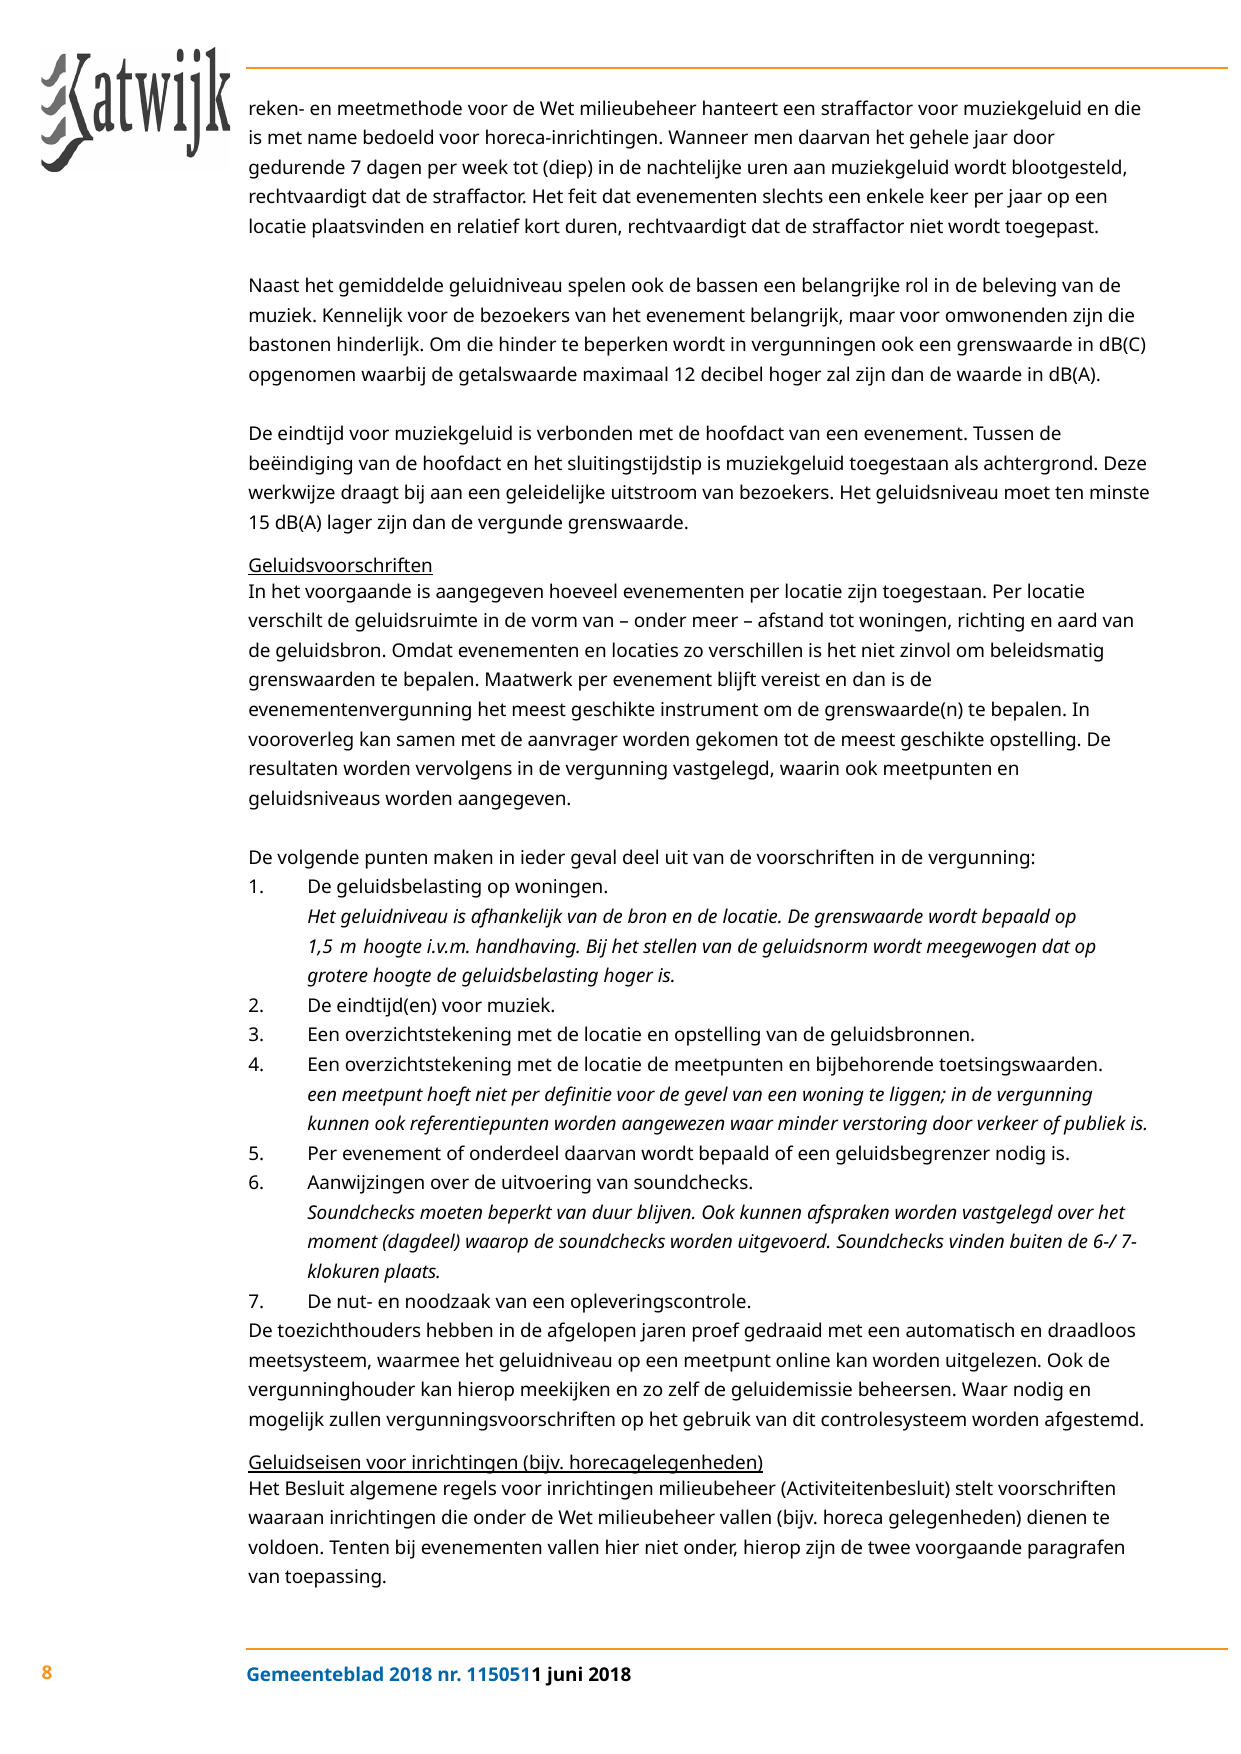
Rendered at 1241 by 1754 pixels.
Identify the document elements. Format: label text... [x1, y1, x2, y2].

text Geluidseisen voor inrichtingen (bijv. horecagelegenheden) [248, 1449, 1152, 1475]
list Aanwijzingen over de uitvoering van soundchecks. [248, 1169, 1152, 1195]
list Per evenement of onderdeel daarvan wordt bepaald of een geluidsbegrenzer nodig is. [248, 1140, 1152, 1166]
list De eindtijd(en) voor muziek. [248, 992, 1152, 1018]
text Het Besluit algemene regels voor inrichtingen milieubeheer (Activiteitenbesluit) stelt voorschriften waaraan inrichtingen die onder de Wet milieubeheer vallen (bijv. horeca gelegenheden) dienen te voldoen. Tenten bij evenementen vallen hier niet onder, hierop zijn de twee voorgaande paragrafen van toepassing. [248, 1475, 1152, 1589]
list De nut- en noodzaak van een opleveringscontrole. [248, 1288, 1152, 1313]
list De geluidsbelasting op woningen. [248, 874, 1152, 899]
text Geluidsvoorschriften [248, 552, 1152, 578]
text reken- en meetmethode voor de Wet milieubeheer hanteert een straffactor voor muziekgeluid en die is met name bedoeld voor horeca-inrichtingen. Wanneer men daarvan het gehele jaar door gedurende 7 dagen per week tot (diep) in de nachtelijke uren aan muziekgeluid wordt blootgesteld, rechtvaardigt dat de straffactor. Het feit dat evenementen slechts een enkele keer per jaar op een locatie plaatsvinden en relatief kort duren, rechtvaardigt dat de straffactor niet wordt toegepast. [248, 95, 1152, 239]
picture [41, 47, 231, 172]
text De volgende punten maken in ieder geval deel uit van de voorschriften in de vergunning: [248, 844, 1152, 870]
text De eindtijd voor muziekgeluid is verbonden met de hoofdact van een evenement. Tussen de beëindiging van de hoofdact en het sluitingstijdstip is muziekgeluid toegestaan als achtergrond. Deze werkwijze draagt bij aan een geleidelijke uitstroom van bezoekers. Het geluidsniveau moet ten minste 15 dB(A) lager zijn dan de vergunde grenswaarde. [248, 420, 1152, 535]
text In het voorgaande is aangegeven hoeveel evenementen per locatie zijn toegestaan. Per locatie verschilt de geluidsruimte in de vorm van – onder meer – afstand tot woningen, richting en aard van de geluidsbron. Omdat evenementen en locaties zo verschillen is het niet zinvol om beleidsmatig grenswaarden te bepalen. Maatwerk per evenement blijft vereist en dan is de evenementenvergunning het meest geschikte instrument om de grenswaarde(n) te bepalen. In vooroverleg kan samen met de aanvrager worden gekomen tot de meest geschikte opstelling. De resultaten worden vervolgens in de vergunning vastgelegd, waarin ook meetpunten en geluidsniveaus worden aangegeven. [248, 578, 1152, 811]
list Een overzichtstekening met de locatie en opstelling van de geluidsbronnen. [248, 1022, 1152, 1047]
text De toezichthouders hebben in de afgelopen jaren proef gedraaid met een automatisch en draadloos meetsysteem, waarmee het geluidniveau op een meetpunt online kan worden uitgelezen. Ook de vergunninghouder kan hierop meekijken en zo zelf de geluidemissie beheersen. Waar nodig en mogelijk zullen vergunningsvoorschriften op het gebruik van dit controlesysteem worden afgestemd. [248, 1317, 1152, 1432]
list Het geluidniveau is afhankelijk van de bron en de locatie. De grenswaarde wordt bepaald op 1,5 m hoogte i.v.m. handhaving. Bij het stellen van de geluidsnorm wordt meegewogen dat op grotere hoogte de geluidsbelasting hoger is. [248, 903, 1152, 988]
list Soundchecks moeten beperkt van duur blijven. Ook kunnen afspraken worden vastgelegd over het moment (dagdeel) waarop de soundchecks worden uitgevoerd. Soundchecks vinden buiten de 6-/ 7- klokuren plaats. [248, 1199, 1152, 1284]
list een meetpunt hoeft niet per definitie voor de gevel van een woning te liggen; in de vergunning kunnen ook referentiepunten worden aangewezen waar minder verstoring door verkeer of publiek is. [248, 1081, 1152, 1136]
text Naast het gemiddelde geluidniveau spelen ook de bassen een belangrijke rol in de beleving van de muziek. Kennelijk voor de bezoekers van het evenement belangrijk, maar voor omwonenden zijn die bastonen hinderlijk. Om die hinder te beperken wordt in vergunningen ook een grenswaarde in dB(C) opgenomen waarbij de getalswaarde maximaal 12 decibel hoger zal zijn dan de waarde in dB(A). [248, 272, 1152, 387]
list Een overzichtstekening met de locatie de meetpunten en bijbehorende toetsingswaarden. [248, 1051, 1152, 1077]
